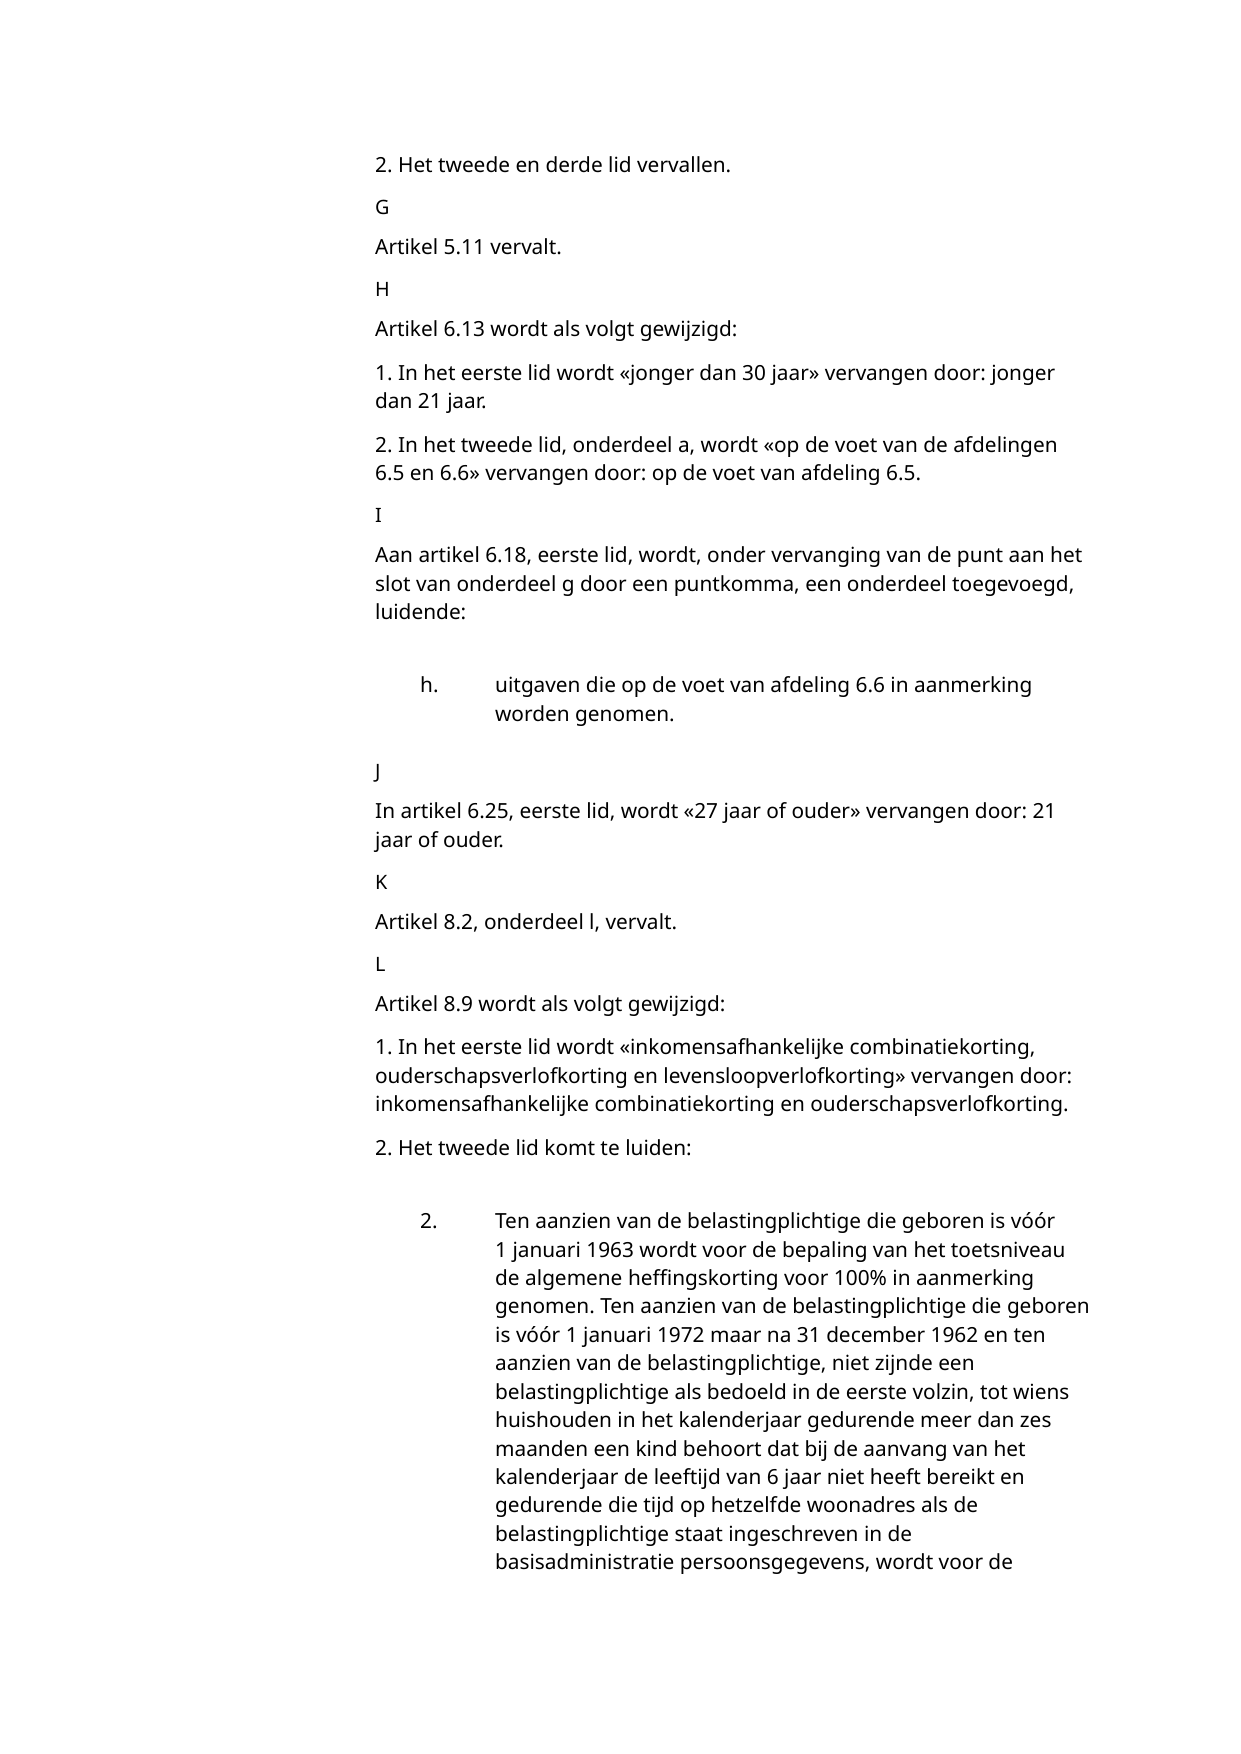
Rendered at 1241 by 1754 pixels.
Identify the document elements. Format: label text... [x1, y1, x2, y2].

text I [375, 502, 1090, 528]
text H [375, 276, 1090, 303]
text 2. Het tweede en derde lid vervallen. [375, 150, 1090, 178]
text K [375, 868, 1090, 895]
text 1. In het eerste lid wordt «inkomensafhankelijke combinatiekorting, ouderschapsverlofkorting en levensloopverlofkorting» vervangen door: inkomensafhankelijke combinatiekorting en ouderschapsverlofkorting. [375, 1032, 1090, 1118]
text In artikel 6.25, eerste lid, wordt «27 jaar of ouder» vervangen door: 21 jaar of ouder. [375, 796, 1090, 853]
list Ten aanzien van de belastingplichtige die geboren is vóór 1 januari 1963 wordt voor de bepaling van het toetsniveau de algemene heffingskorting voor 100% in aanmerking genomen. Ten aanzien van de belastingplichtige die geboren is vóór 1 januari 1972 maar na 31 december 1962 en ten aanzien van de belastingplichtige, niet zijnde een belastingplichtige als bedoeld in de eerste volzin, tot wiens huishouden in het kalenderjaar gedurende meer dan zes maanden een kind behoort dat bij de aanvang van het kalenderjaar de leeftijd van 6 jaar niet heeft bereikt en gedurende die tijd op hetzelfde woonadres als de belastingplichtige staat ingeschreven in de basisadministratie persoonsgegevens, wordt voor de [420, 1206, 1090, 1576]
text J [375, 757, 1090, 784]
text Artikel 8.2, onderdeel l, vervalt. [375, 907, 1090, 935]
text G [375, 193, 1090, 220]
text 1. In het eerste lid wordt «jonger dan 30 jaar» vervangen door: jonger dan 21 jaar. [375, 358, 1090, 415]
text Aan artikel 6.18, eerste lid, wordt, onder vervanging van de punt aan het slot van onderdeel g door een puntkomma, een onderdeel toegevoegd, luidende: [375, 540, 1090, 626]
text Artikel 5.11 vervalt. [375, 232, 1090, 261]
list uitgaven die op de voet van afdeling 6.6 in aanmerking worden genomen. [420, 671, 1090, 727]
text 2. In het tweede lid, onderdeel a, wordt «op de voet van de afdelingen 6.5 en 6.6» vervangen door: op de voet van afdeling 6.5. [375, 430, 1090, 487]
text Artikel 6.13 wordt als volgt gewijzigd: [375, 314, 1090, 343]
text Artikel 8.9 wordt als volgt gewijzigd: [375, 989, 1090, 1017]
text L [375, 950, 1090, 977]
text 2. Het tweede lid komt te luiden: [375, 1133, 1090, 1161]
